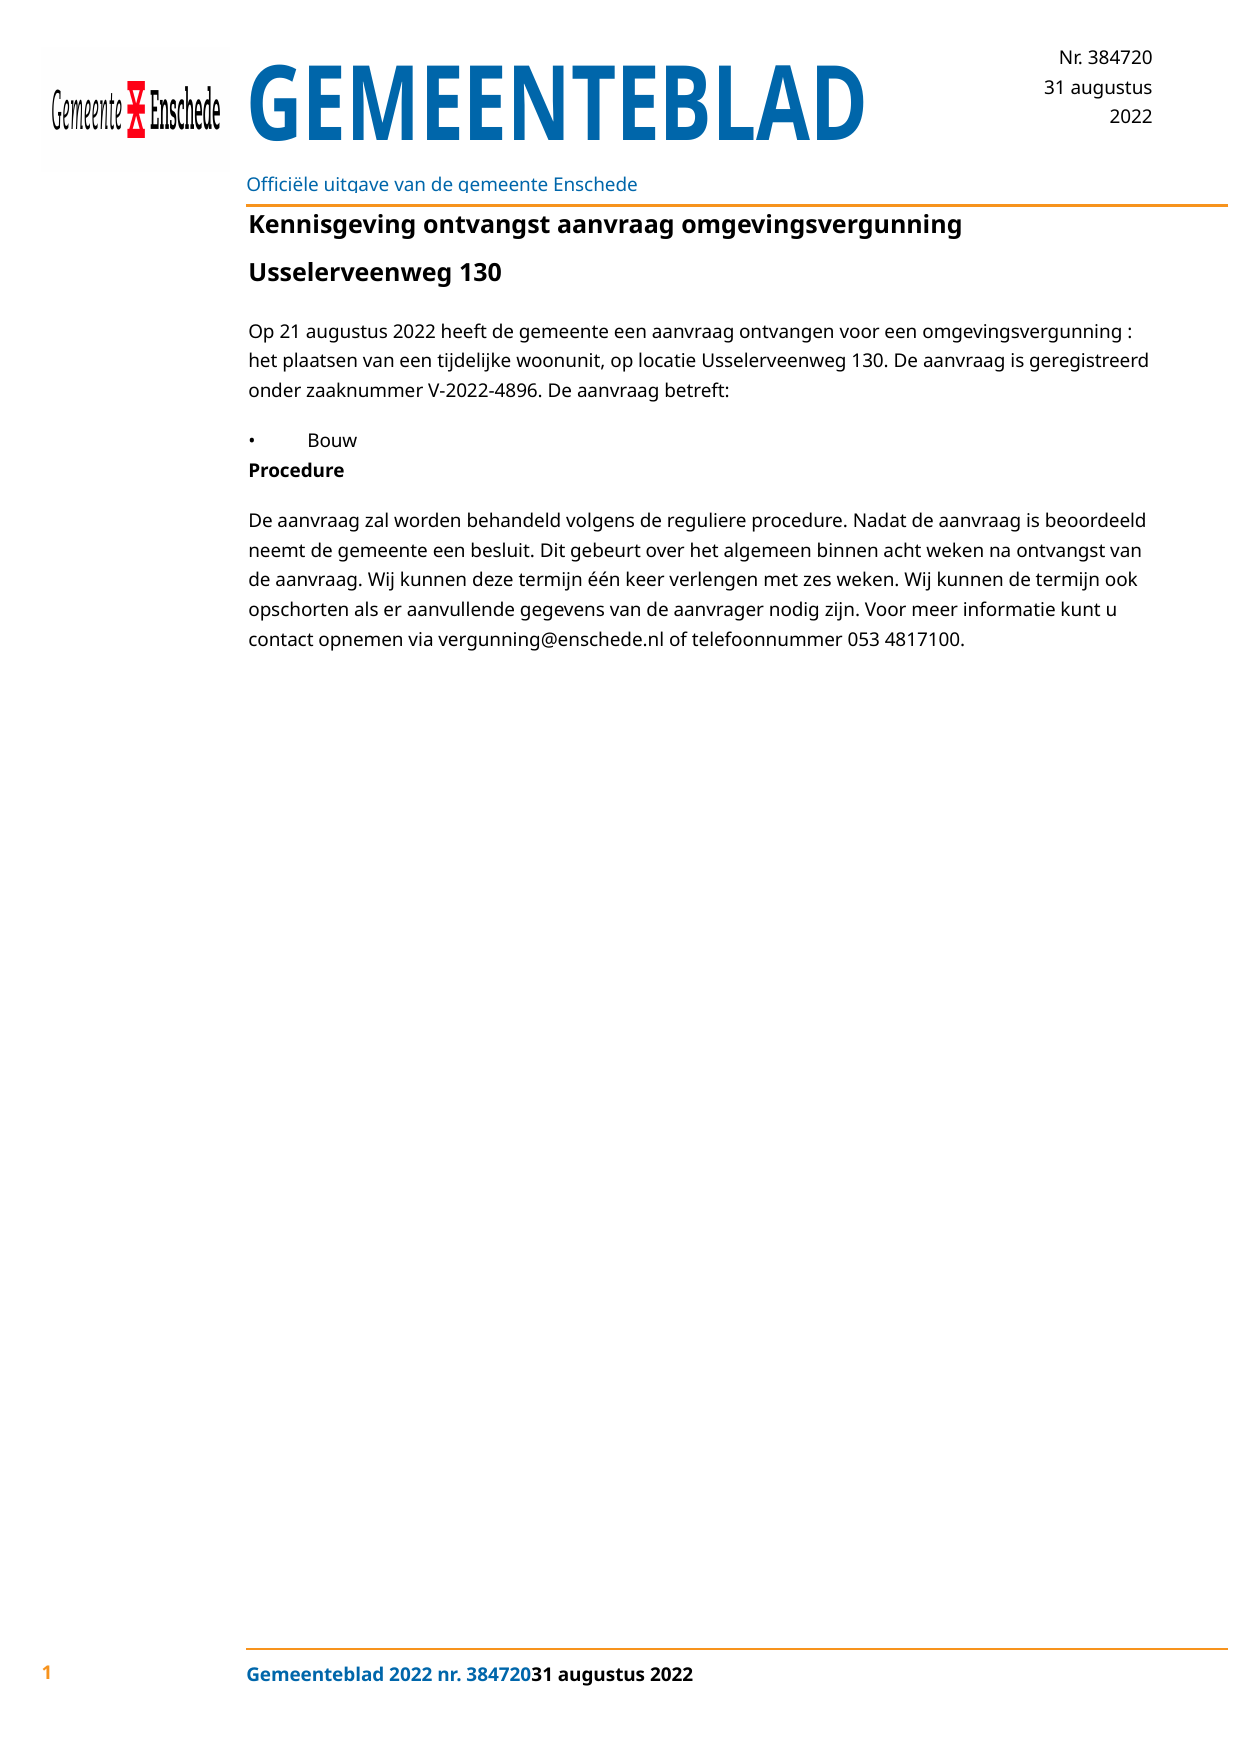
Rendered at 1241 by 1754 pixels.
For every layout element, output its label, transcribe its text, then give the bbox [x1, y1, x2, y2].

text Procedure [248, 457, 1152, 483]
text Kennisgeving ontvangst aanvraag omgevingsvergunning Usselerveenweg 130 [248, 207, 1152, 288]
picture [41, 47, 231, 172]
text De aanvraag zal worden behandeld volgens de reguliere procedure. Nadat de aanvraag is beoordeeld neemt de gemeente een besluit. Dit gebeurt over het algemeen binnen acht weken na ontvangst van de aanvraag. Wij kunnen deze termijn één keer verlengen met zes weken. Wij kunnen de termijn ook opschorten als er aanvullende gegevens van de aanvrager nodig zijn. Voor meer informatie kunt u contact opnemen via vergunning@enschede.nl of telefoonnummer 053 4817100. [248, 507, 1152, 652]
list Bouw [248, 427, 1152, 453]
text Op 21 augustus 2022 heeft de gemeente een aanvraag ontvangen voor een omgevingsvergunning : het plaatsen van een tijdelijke woonunit, op locatie Usselerveenweg 130. De aanvraag is geregistreerd onder zaaknummer V-2022-4896. De aanvraag betreft: [248, 318, 1152, 403]
